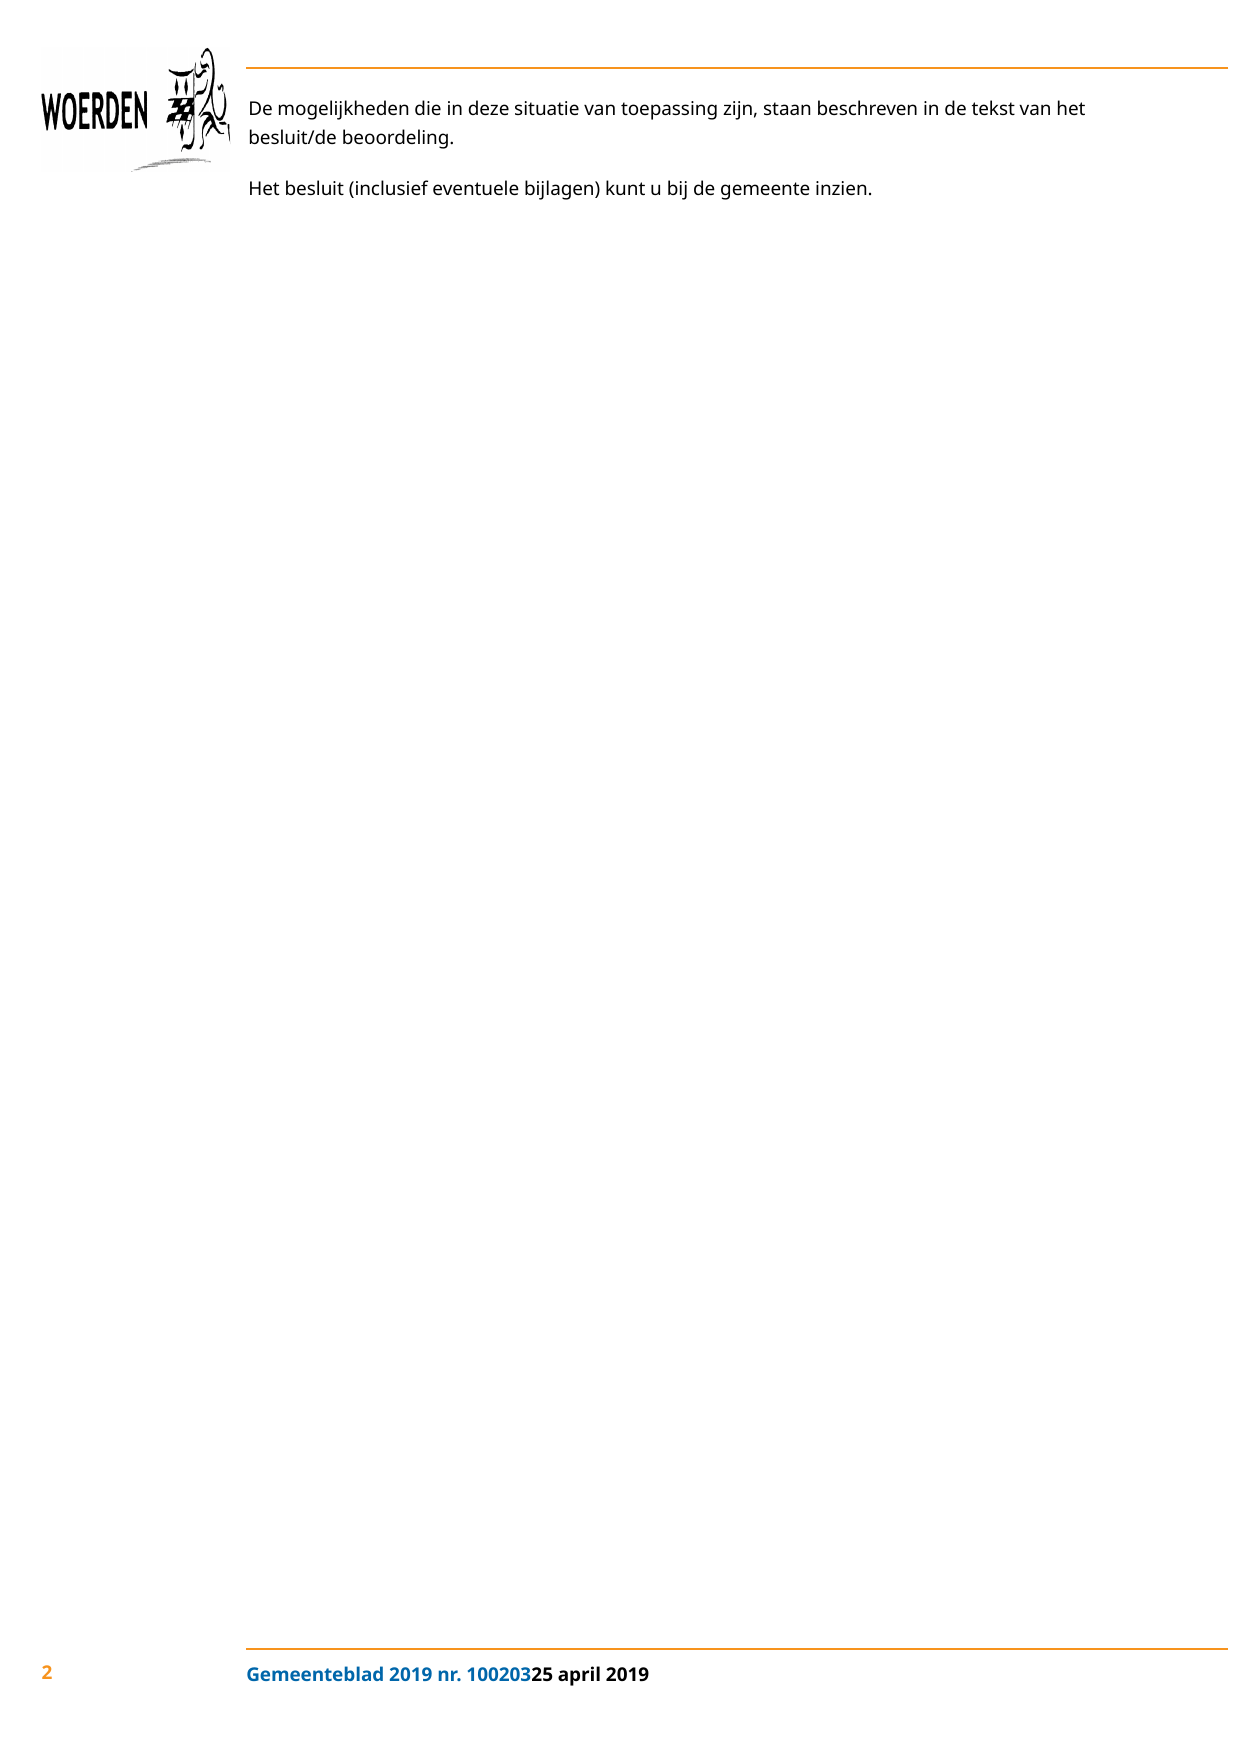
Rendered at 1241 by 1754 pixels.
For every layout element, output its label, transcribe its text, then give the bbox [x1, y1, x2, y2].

picture [41, 47, 231, 172]
text De mogelijkheden die in deze situatie van toepassing zijn, staan beschreven in de tekst van het besluit/de beoordeling. [248, 95, 1152, 150]
text Het besluit (inclusief eventuele bijlagen) kunt u bij de gemeente inzien. [248, 175, 1152, 201]
